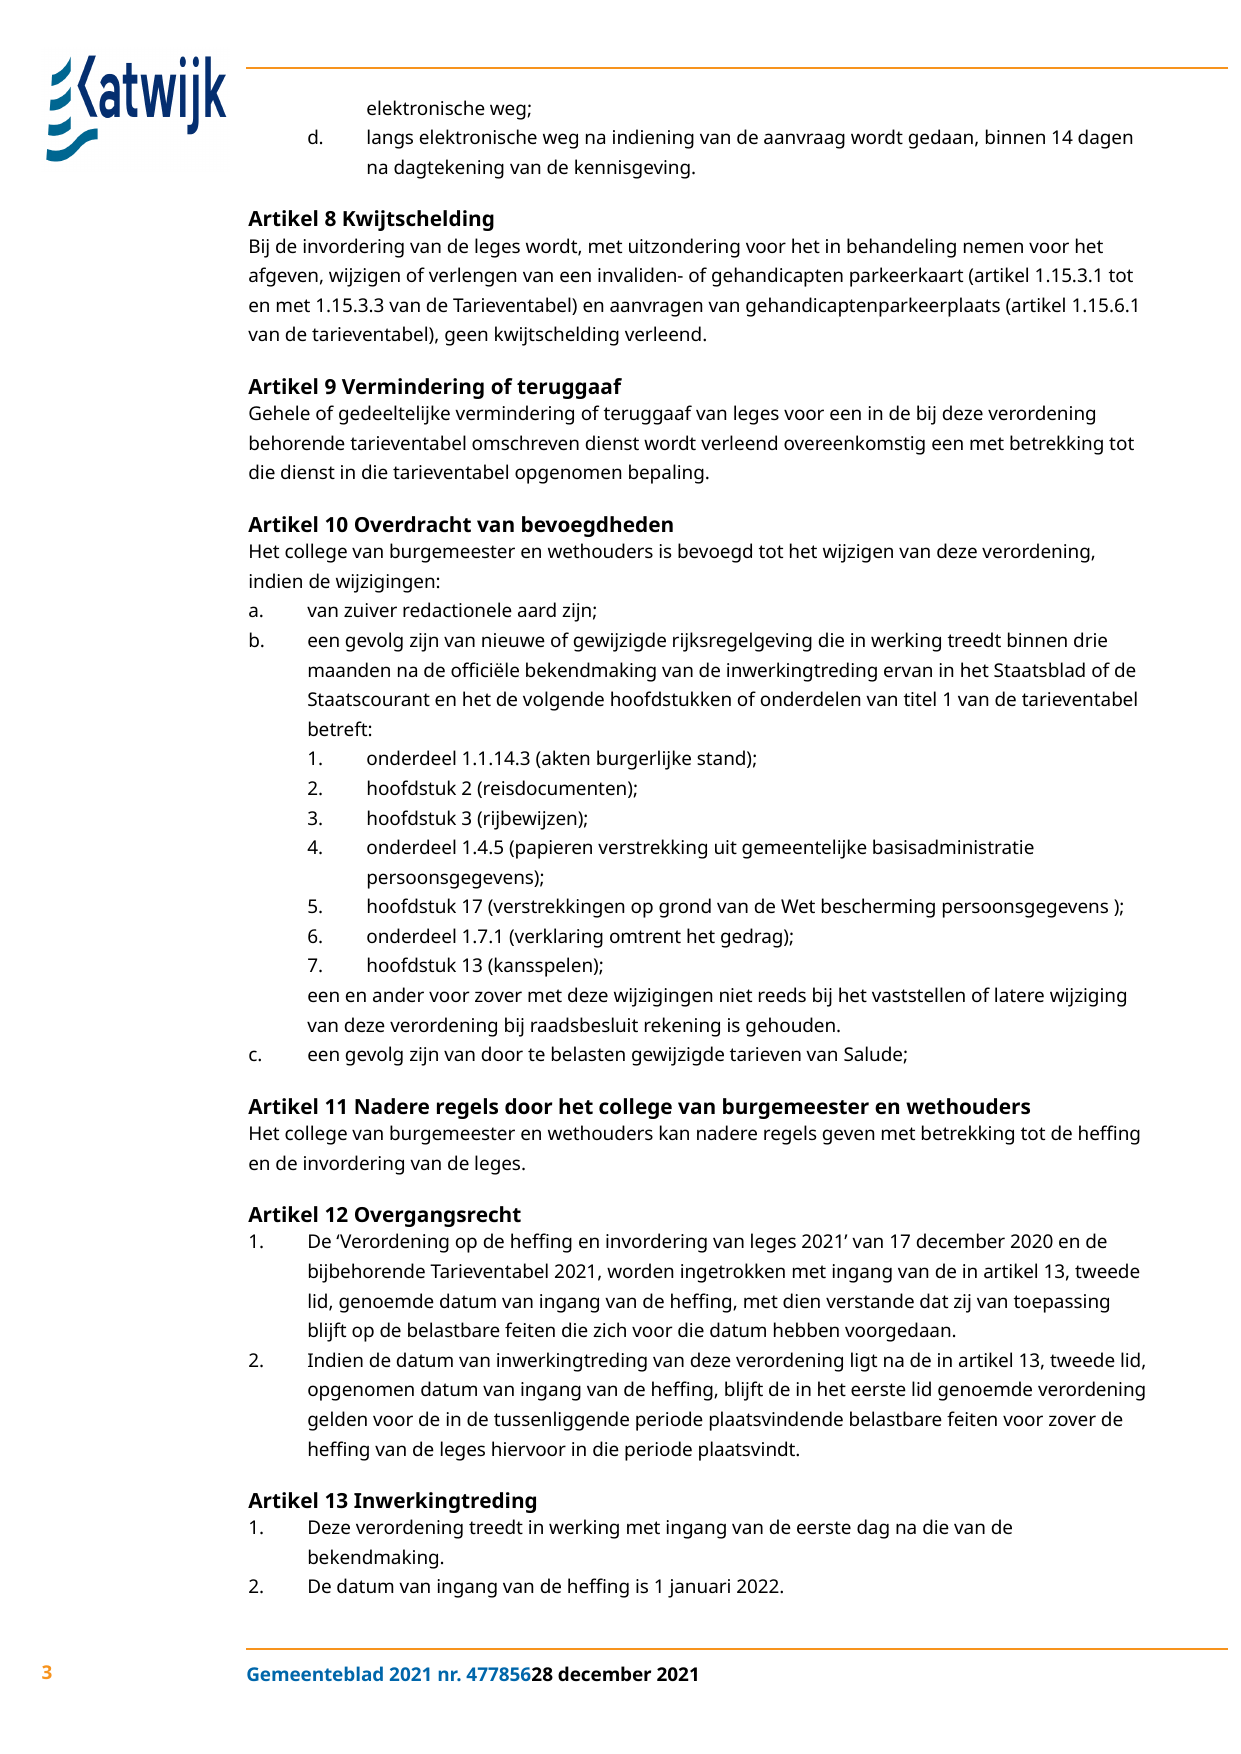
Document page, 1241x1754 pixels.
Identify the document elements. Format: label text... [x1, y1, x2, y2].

list onderdeel 1.4.5 (papieren verstrekking uit gemeentelijke basisadministratie persoonsgegevens); [307, 834, 1152, 889]
text Artikel 9 Vermindering of teruggaaf [248, 372, 1152, 400]
list Deze verordening treedt in werking met ingang van de eerste dag na die van de bekendmaking. [248, 1514, 1152, 1570]
list hoofdstuk 17 (verstrekkingen op grond van de Wet bescherming persoonsgegevens ); [307, 893, 1152, 919]
text Artikel 13 Inwerkingtreding [248, 1486, 1152, 1514]
list een gevolg zijn van nieuwe of gewijzigde rijksregelgeving die in werking treedt binnen drie maanden na de officiële bekendmaking van de inwerkingtreding ervan in het Staatsblad of de Staatscourant en het de volgende hoofdstukken of onderdelen van titel 1 van de tarieventabel betreft: [248, 627, 1152, 742]
text Artikel 10 Overdracht van bevoegdheden [248, 510, 1152, 538]
list een gevolg zijn van door te belasten gewijzigde tarieven van Salude; [248, 1041, 1152, 1067]
list De ‘Verordening op de heffing en invordering van leges 2021’ van 17 december 2020 en de bijbehorende Tarieventabel 2021, worden ingetrokken met ingang van de in artikel 13, tweede lid, genoemde datum van ingang van de heffing, met dien verstande dat zij van toepassing blijft op de belastbare feiten die zich voor die datum hebben voorgedaan. [248, 1229, 1152, 1343]
list hoofdstuk 3 (rijbewijzen); [307, 805, 1152, 830]
text Het college van burgemeester en wethouders is bevoegd tot het wijzigen van deze verordening, indien de wijzigingen: [248, 538, 1152, 594]
list Indien de datum van inwerkingtreding van deze verordening ligt na de in artikel 13, tweede lid, opgenomen datum van ingang van de heffing, blijft de in het eerste lid genoemde verordening gelden voor de in de tussenliggende periode plaatsvindende belastbare feiten voor zover de heffing van de leges hiervoor in die periode plaatsvindt. [248, 1347, 1152, 1461]
list De datum van ingang van de heffing is 1 januari 2022. [248, 1574, 1152, 1599]
picture [41, 47, 231, 172]
list elektronische weg; [307, 95, 1152, 121]
text Gehele of gedeeltelijke vermindering of teruggaaf van leges voor een in de bij deze verordening behorende tarieventabel omschreven dienst wordt verleend overeenkomstig een met betrekking tot die dienst in die tarieventabel opgenomen bepaling. [248, 400, 1152, 485]
text Artikel 11 Nadere regels door het college van burgemeester en wethouders [248, 1092, 1152, 1120]
list onderdeel 1.7.1 (verklaring omtrent het gedrag); [307, 923, 1152, 949]
list van zuiver redactionele aard zijn; [248, 598, 1152, 623]
list langs elektronische weg na indiening van de aanvraag wordt gedaan, binnen 14 dagen na dagtekening van de kennisgeving. [307, 124, 1152, 180]
list een en ander voor zover met deze wijzigingen niet reeds bij het vaststellen of latere wijziging van deze verordening bij raadsbesluit rekening is gehouden. [248, 982, 1152, 1037]
list onderdeel 1.1.14.3 (akten burgerlijke stand); [307, 746, 1152, 771]
list hoofdstuk 13 (kansspelen); [307, 953, 1152, 978]
text Het college van burgemeester en wethouders kan nadere regels geven met betrekking tot de heffing en de invordering van de leges. [248, 1120, 1152, 1176]
text Bij de invordering van de leges wordt, met uitzondering voor het in behandeling nemen voor het afgeven, wijzigen of verlengen van een invaliden- of gehandicapten parkeerkaart (artikel 1.15.3.1 tot en met 1.15.3.3 van de Tarieventabel) en aanvragen van gehandicaptenparkeerplaats (artikel 1.15.6.1 van de tarieventabel), geen kwijtschelding verleend. [248, 233, 1152, 347]
text Artikel 8 Kwijtschelding [248, 204, 1152, 233]
text Artikel 12 Overgangsrecht [248, 1200, 1152, 1229]
list hoofdstuk 2 (reisdocumenten); [307, 775, 1152, 801]
